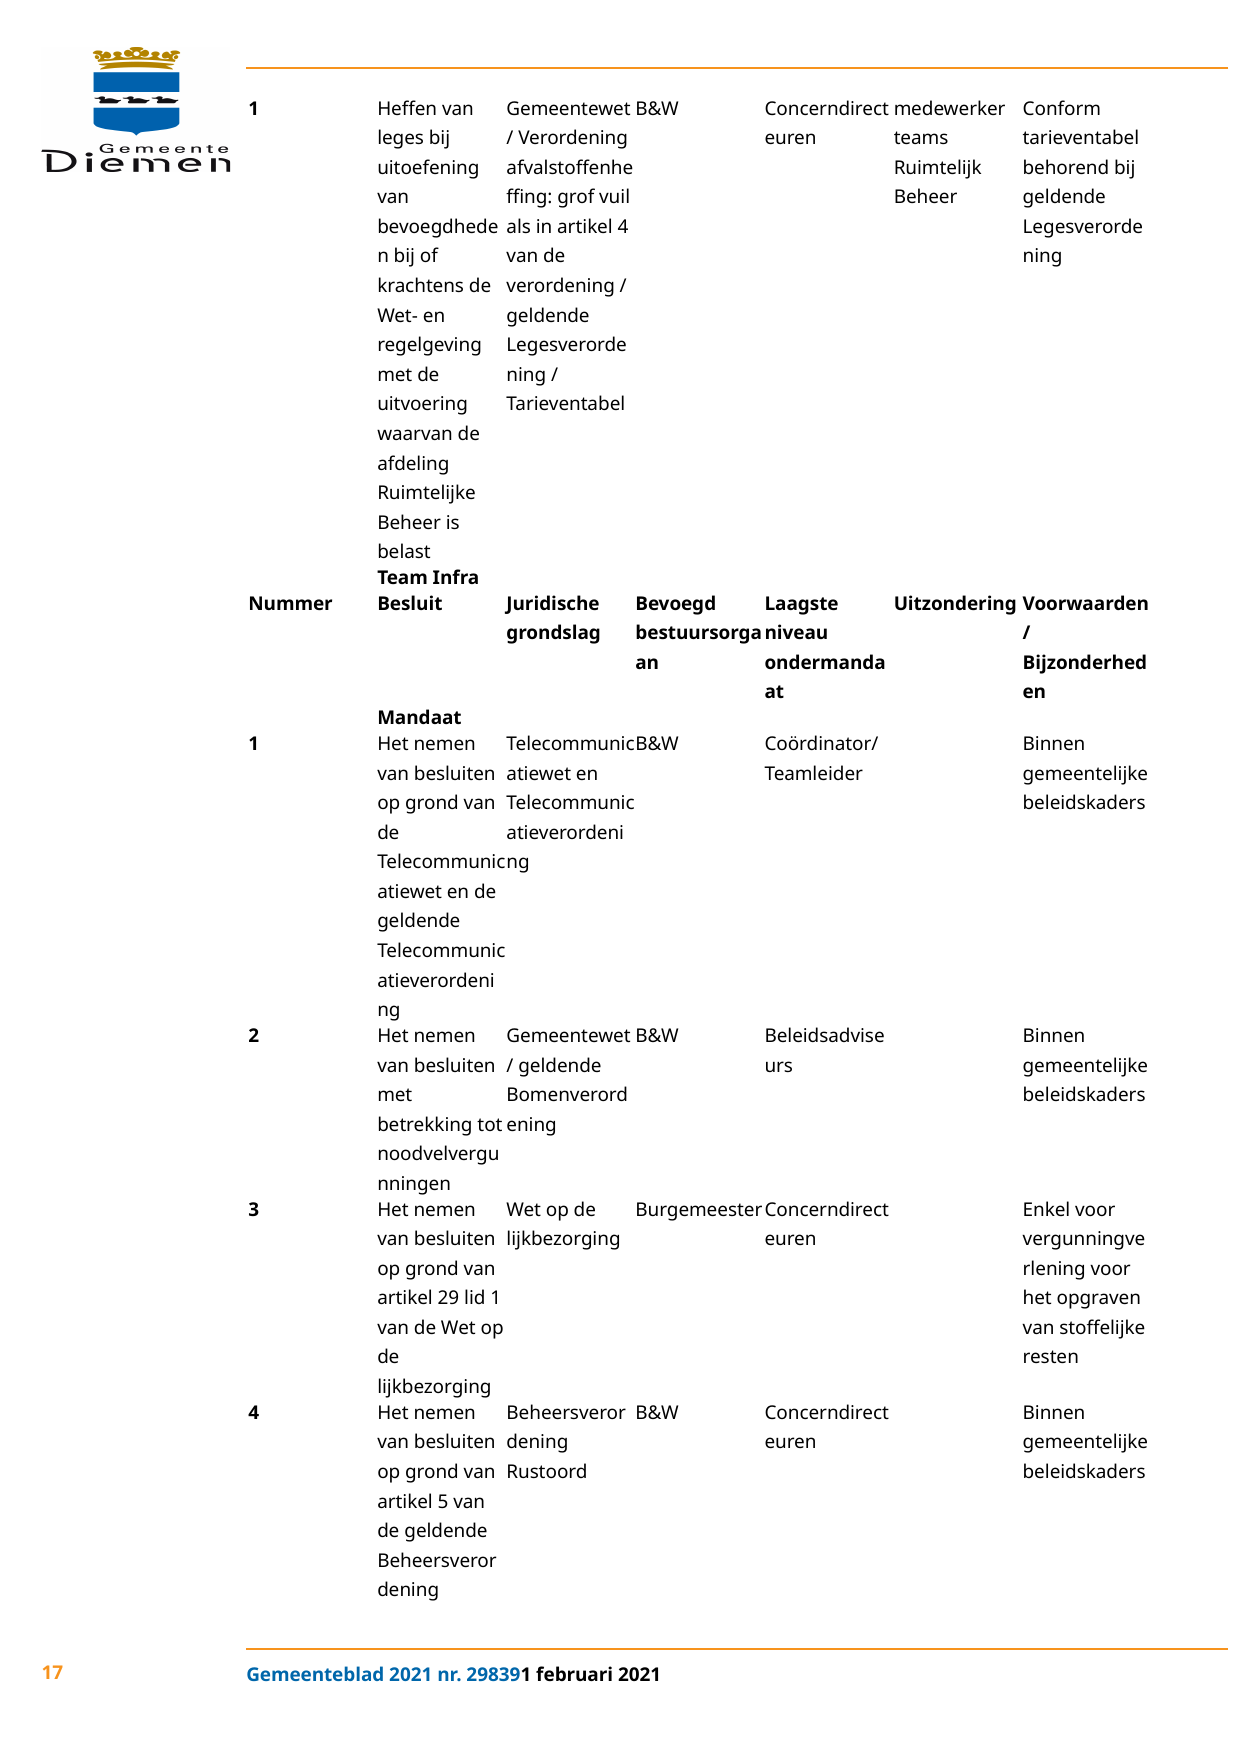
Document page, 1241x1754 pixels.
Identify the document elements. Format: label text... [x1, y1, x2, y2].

table_cell Besluit [377, 590, 506, 704]
table_cell B&W [635, 730, 764, 1022]
table_cell [894, 705, 1022, 730]
table_cell [248, 705, 377, 730]
table_cell Het nemen van besluiten op grond van artikel 29 lid 1 van de Wet op de lijkbezorging [377, 1196, 506, 1399]
table_cell [894, 564, 1022, 590]
table_cell [764, 705, 893, 730]
table_cell Concerndirecteuren [764, 1196, 893, 1399]
table_cell 2 [248, 1022, 377, 1196]
table_cell Het nemen van besluiten op grond van artikel 5 van de geldende Beheersverordening [377, 1399, 506, 1602]
table_cell [894, 1022, 1022, 1196]
table_cell Coördinator/Teamleider [764, 730, 893, 1022]
table_cell Enkel voor vergunningverlening voor het opgraven van stoffelijke resten [1023, 1196, 1152, 1399]
table_cell Wet op de lijkbezorging [506, 1196, 635, 1399]
table_cell B&W [635, 95, 764, 564]
table_cell Voorwaarden / Bijzonderheden [1023, 590, 1152, 704]
table_cell Het nemen van besluiten op grond van de Telecommunicatiewet en de geldende Telecommunicatieverordening [377, 730, 506, 1022]
table_cell B&W [635, 1022, 764, 1196]
picture [41, 47, 231, 172]
table_cell [248, 564, 377, 590]
table_cell [1023, 705, 1152, 730]
table_cell 3 [248, 1196, 377, 1399]
table_cell [894, 730, 1022, 1022]
table_cell Uitzondering [894, 590, 1022, 704]
table_cell Het nemen van besluiten met betrekking tot noodvelvergunningen [377, 1022, 506, 1196]
table_cell [506, 705, 635, 730]
table_cell [1023, 564, 1152, 590]
table_cell 1 [248, 95, 377, 564]
table_cell 1 [248, 730, 377, 1022]
table_cell Concerndirecteuren [764, 95, 893, 564]
table_cell Bevoegd bestuursorgaan [635, 590, 764, 704]
table_cell Concerndirecteuren [764, 1399, 893, 1602]
table_cell Mandaat [377, 705, 506, 730]
table_cell Conform tarieventabel behorend bij geldende Legesverordening [1023, 95, 1152, 564]
table_cell Juridische grondslag [506, 590, 635, 704]
table_cell Binnen gemeentelijke beleidskaders [1023, 730, 1152, 1022]
table_cell B&W [635, 1399, 764, 1602]
table_cell Binnen gemeentelijke beleidskaders [1023, 1399, 1152, 1602]
table_cell Nummer [248, 590, 377, 704]
table_cell Beheersverordening Rustoord [506, 1399, 635, 1602]
table_cell [506, 564, 635, 590]
table_cell Team Infra [377, 564, 506, 590]
table_cell [635, 564, 764, 590]
table_cell [764, 564, 893, 590]
table_cell 4 [248, 1399, 377, 1602]
table_cell Burgemeester [635, 1196, 764, 1399]
table_cell Telecommunicatiewet en Telecommunicatieverordening [506, 730, 635, 1022]
table_cell [894, 1399, 1022, 1602]
table_cell Heffen van leges bij uitoefening van bevoegdheden bij of krachtens de Wet- en regelgeving met de uitvoering waarvan de afdeling Ruimtelijke Beheer is belast [377, 95, 506, 564]
table_cell [635, 705, 764, 730]
table_cell Gemeentewet / Verordening afvalstoffenheffing: grof vuil als in artikel 4 van de verordening / geldende Legesverordening / Tarieventabel [506, 95, 635, 564]
table_cell Beleidsadviseurs [764, 1022, 893, 1196]
table_cell Laagste niveau ondermandaat [764, 590, 893, 704]
table_cell Binnen gemeentelijke beleidskaders [1023, 1022, 1152, 1196]
table_cell medewerker teams Ruimtelijk Beheer [894, 95, 1022, 564]
table_cell [894, 1196, 1022, 1399]
table_cell Gemeentewet / geldende Bomenverordening [506, 1022, 635, 1196]
